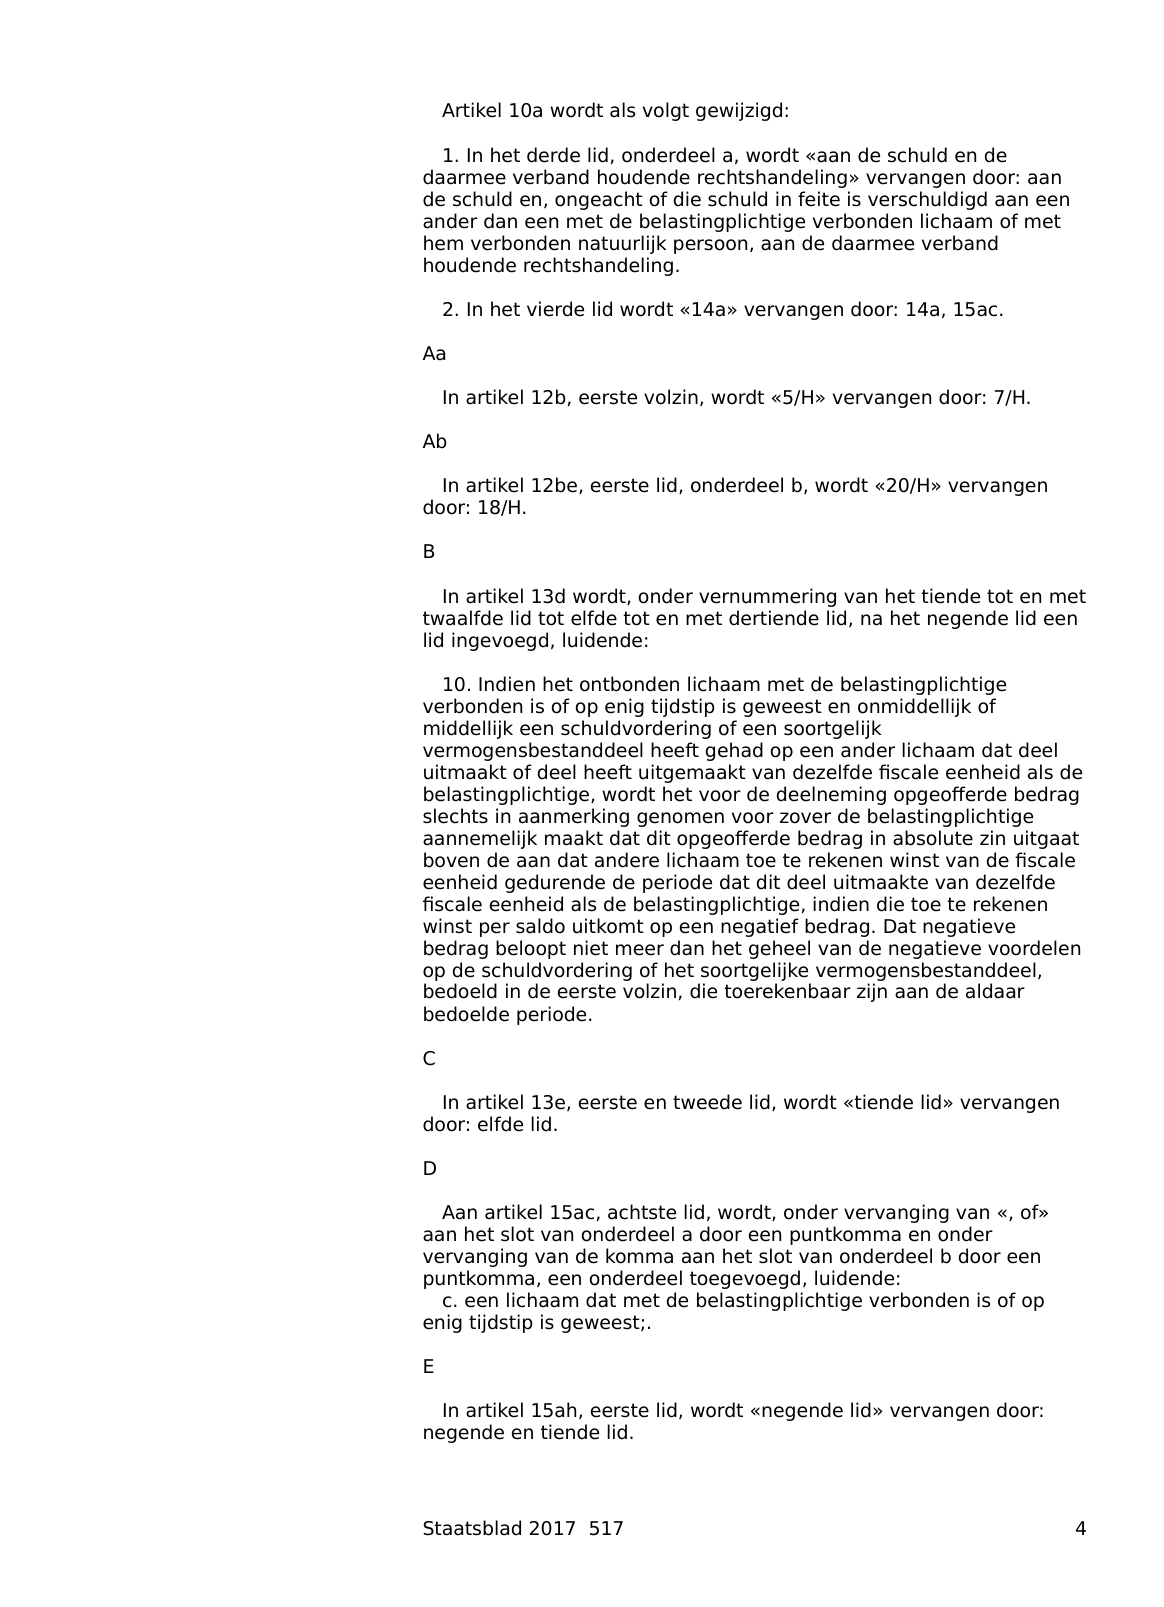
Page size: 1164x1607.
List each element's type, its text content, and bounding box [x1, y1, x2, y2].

text B [422, 541, 1087, 563]
text 1. In het derde lid, onderdeel a, wordt «aan de schuld en de daarmee verband houdende rechtshandeling» vervangen door: aan de schuld en, ongeacht of die schuld in feite is verschuldigd aan een ander dan een met de belastingplichtige verbonden lichaam of met hem verbonden natuurlijk persoon, aan de daarmee verband houdende rechtshandeling. [422, 144, 1087, 276]
text C [422, 1048, 1087, 1069]
text 2. In het vierde lid wordt «14a» vervangen door: 14a, 15ac. [422, 299, 1087, 321]
text Aan artikel 15ac, achtste lid, wordt, onder vervanging van «, of» aan het slot van onderdeel a door een puntkomma en onder vervanging van de komma aan het slot van onderdeel b door een puntkomma, een onderdeel toegevoegd, luidende: [422, 1202, 1087, 1290]
text 10. Indien het ontbonden lichaam met de belastingplichtige verbonden is of op enig tijdstip is geweest en onmiddellijk of middellijk een schuldvordering of een soortgelijk vermogensbestanddeel heeft gehad op een ander lichaam dat deel uitmaakt of deel heeft uitgemaakt van dezelfde fiscale eenheid als de belastingplichtige, wordt het voor de deelneming opgeofferde bedrag slechts in aanmerking genomen voor zover de belastingplichtige aannemelijk maakt dat dit opgeofferde bedrag in absolute zin uitgaat boven de aan dat andere lichaam toe te rekenen winst van de fiscale eenheid gedurende de periode dat dit deel uitmaakte van dezelfde fiscale eenheid als de belastingplichtige, indien die toe te rekenen winst per saldo uitkomt op een negatief bedrag. Dat negatieve bedrag beloopt niet meer dan het geheel van de negatieve voordelen op de schuldvordering of het soortgelijke vermogensbestanddeel, bedoeld in de eerste volzin, die toerekenbaar zijn aan de aldaar bedoelde periode. [422, 674, 1087, 1025]
text In artikel 13e, eerste en tweede lid, wordt «tiende lid» vervangen door: elfde lid. [422, 1092, 1087, 1136]
text In artikel 12be, eerste lid, onderdeel b, wordt «20/H» vervangen door: 18/H. [422, 475, 1087, 519]
text Aa [422, 343, 1087, 365]
text In artikel 12b, eerste volzin, wordt «5/H» vervangen door: 7/H. [422, 387, 1087, 409]
text Artikel 10a wordt als volgt gewijzigd: [422, 100, 1087, 122]
text In artikel 13d wordt, onder vernummering van het tiende tot en met twaalfde lid tot elfde tot en met dertiende lid, na het negende lid een lid ingevoegd, luidende: [422, 586, 1087, 652]
text In artikel 15ah, eerste lid, wordt «negende lid» vervangen door: negende en tiende lid. [422, 1400, 1087, 1444]
text Ab [422, 431, 1087, 453]
text D [422, 1158, 1087, 1180]
text c. een lichaam dat met de belastingplichtige verbonden is of op enig tijdstip is geweest;. [422, 1290, 1087, 1334]
text E [422, 1356, 1087, 1378]
